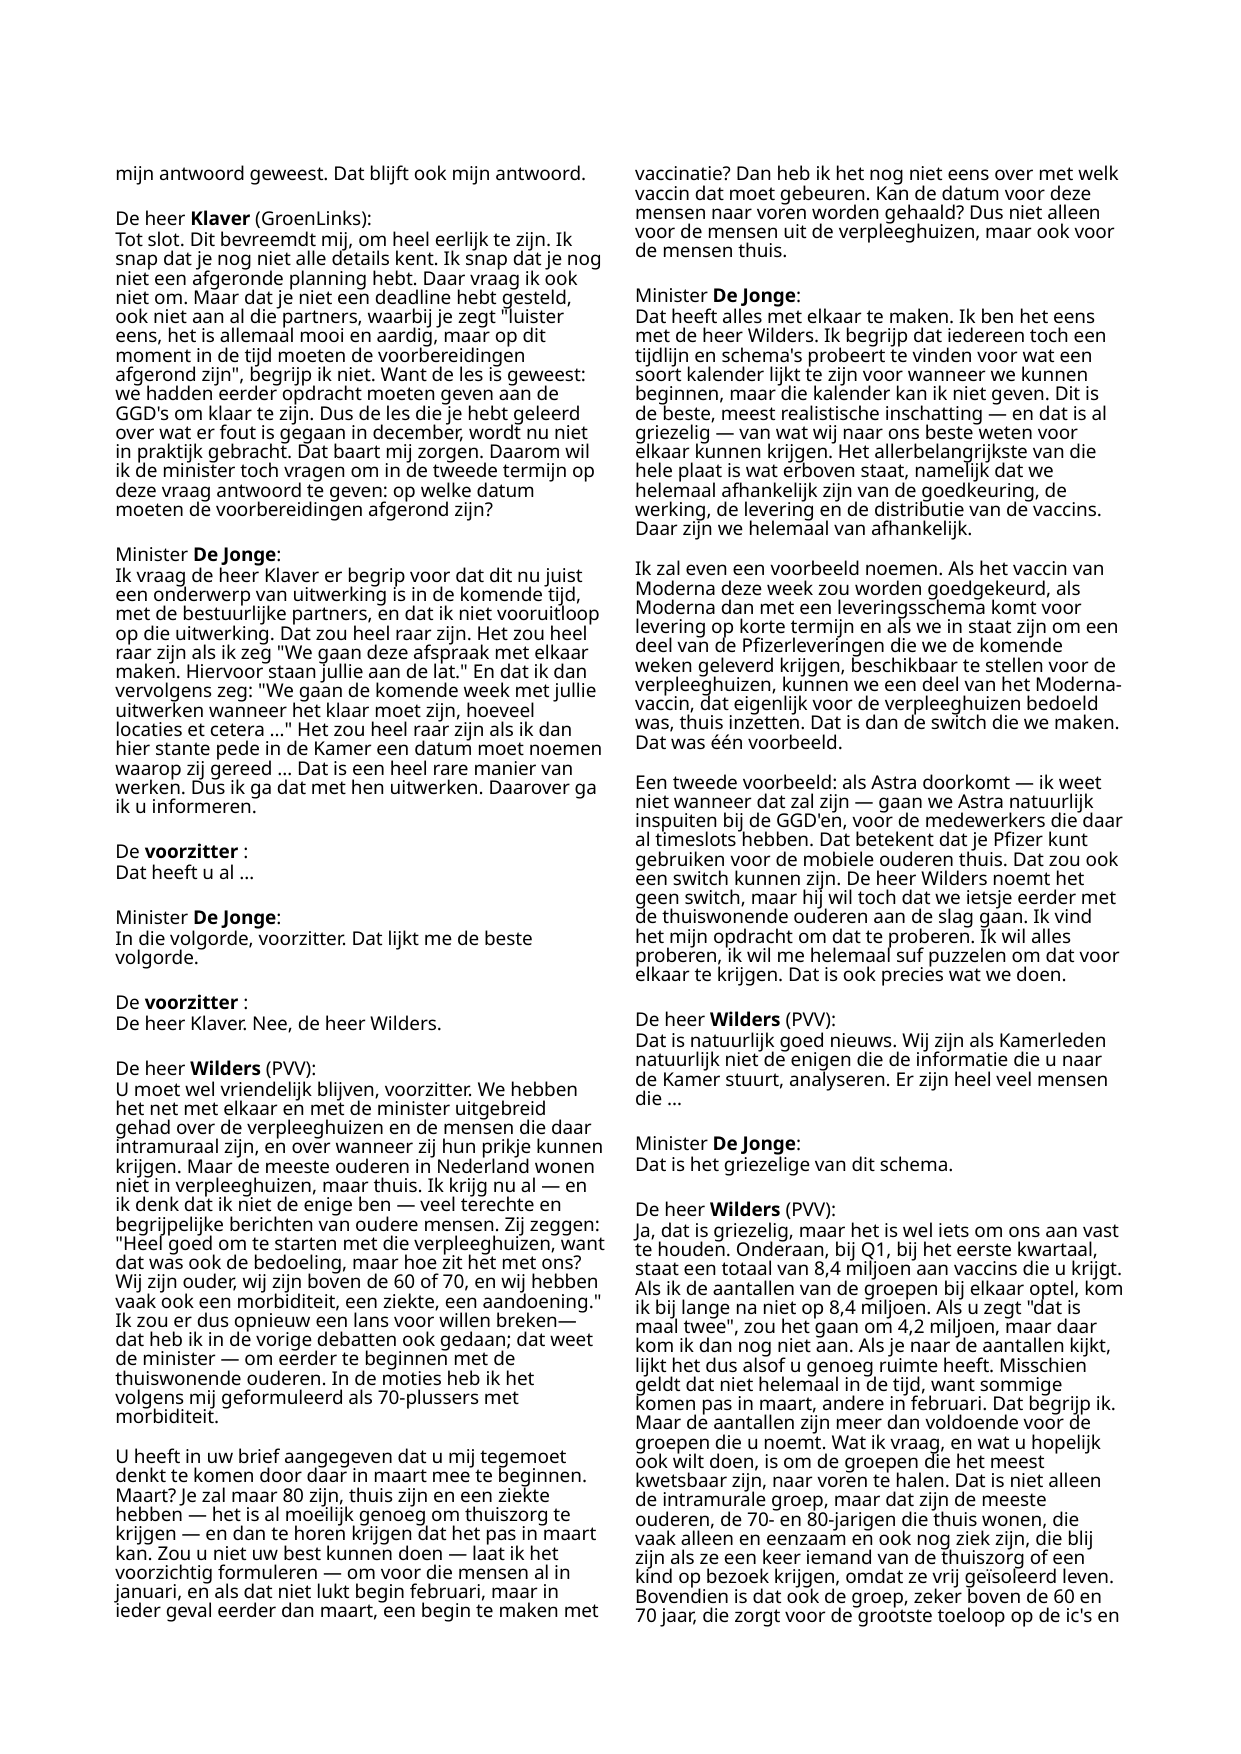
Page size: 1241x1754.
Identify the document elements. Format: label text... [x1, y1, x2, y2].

text Ik zal even een voorbeeld noemen. Als het vaccin van Moderna deze week zou worden goedgekeurd, als Moderna dan met een leveringsschema komt voor levering op korte termijn en als we in staat zijn om een deel van de Pfizerleveringen die we de komende weken geleverd krijgen, beschikbaar te stellen voor de verpleeghuizen, kunnen we een deel van het Moderna-vaccin, dat eigenlijk voor de verpleeghuizen bedoeld was, thuis inzetten. Dat is dan de switch die we maken. Dat was één voorbeeld. [635, 560, 1125, 753]
text De heer Wilders (PVV): [635, 1196, 1125, 1222]
text Minister De Jonge: [115, 904, 605, 930]
text Een tweede voorbeeld: als Astra doorkomt — ik weet niet wanneer dat zal zijn — gaan we Astra natuurlijk inspuiten bij de GGD'en, voor de medewerkers die daar al timeslots hebben. Dat betekent dat je Pfizer kunt gebruiken voor de mobiele ouderen thuis. Dat zou ook een switch kunnen zijn. De heer Wilders noemt het geen switch, maar hij wil toch dat we ietsje eerder met de thuiswonende ouderen aan de slag gaan. Ik vind het mijn opdracht om dat te proberen. Ik wil alles proberen, ik wil me helemaal suf puzzelen om dat voor elkaar te krijgen. Dat is ook precies wat we doen. [635, 774, 1125, 986]
text De heer Klaver (GroenLinks): [115, 205, 605, 231]
text vaccinatie? Dan heb ik het nog niet eens over met welk vaccin dat moet gebeuren. Kan de datum voor deze mensen naar voren worden gehaald? Dus niet alleen voor de mensen uit de verpleeghuizen, maar ook voor de mensen thuis. [635, 165, 1125, 262]
text Dat heeft u al … [115, 864, 605, 883]
text De heer Klaver. Nee, de heer Wilders. [115, 1015, 605, 1034]
text Tot slot. Dit bevreemdt mij, om heel eerlijk te zijn. Ik snap dat je nog niet alle details kent. Ik snap dat je nog niet een afgeronde planning hebt. Daar vraag ik ook niet om. Maar dat je niet een deadline hebt gesteld, ook niet aan al die partners, waarbij je zegt "luister eens, het is allemaal mooi en aardig, maar op dit moment in de tijd moeten de voorbereidingen afgerond zijn", begrijp ik niet. Want de les is geweest: we hadden eerder opdracht moeten geven aan de GGD's om klaar te zijn. Dus de les die je hebt geleerd over wat er fout is gegaan in december, wordt nu niet in praktijk gebracht. Dat baart mij zorgen. Daarom wil ik de minister toch vragen om in de tweede termijn op deze vraag antwoord te geven: op welke datum moeten de voorbereidingen afgerond zijn? [115, 231, 605, 520]
text Minister De Jonge: [635, 1130, 1125, 1156]
text Dat is natuurlijk goed nieuws. Wij zijn als Kamerleden natuurlijk niet de enigen die de informatie die u naar de Kamer stuurt, analyseren. Er zijn heel veel mensen die … [635, 1032, 1125, 1109]
text U moet wel vriendelijk blijven, voorzitter. We hebben het net met elkaar en met de minister uitgebreid gehad over de verpleeghuizen en de mensen die daar intramuraal zijn, en over wanneer zij hun prikje kunnen krijgen. Maar de meeste ouderen in Nederland wonen niet in verpleeghuizen, maar thuis. Ik krijg nu al — en ik denk dat ik niet de enige ben — veel terechte en begrijpelijke berichten van oudere mensen. Zij zeggen: "Heel goed om te starten met die verpleeghuizen, want dat was ook de bedoeling, maar hoe zit het met ons? Wij zijn ouder, wij zijn boven de 60 of 70, en wij hebben vaak ook een morbiditeit, een ziekte, een aandoening." Ik zou er dus opnieuw een lans voor willen breken— dat heb ik in de vorige debatten ook gedaan; dat weet de minister — om eerder te beginnen met de thuiswonende ouderen. In de moties heb ik het volgens mij geformuleerd als 70-plussers met morbiditeit. [115, 1081, 605, 1427]
text Ja, dat is griezelig, maar het is wel iets om ons aan vast te houden. Onderaan, bij Q1, bij het eerste kwartaal, staat een totaal van 8,4 miljoen aan vaccins die u krijgt. Als ik de aantallen van de groepen bij elkaar optel, kom ik bij lange na niet op 8,4 miljoen. Als u zegt "dat is maal twee", zou het gaan om 4,2 miljoen, maar daar kom ik dan nog niet aan. Als je naar de aantallen kijkt, lijkt het dus alsof u genoeg ruimte heeft. Misschien geldt dat niet helemaal in de tijd, want sommige komen pas in maart, andere in februari. Dat begrijp ik. Maar de aantallen zijn meer dan voldoende voor de groepen die u noemt. Wat ik vraag, en wat u hopelijk ook wilt doen, is om de groepen die het meest kwetsbaar zijn, naar voren te halen. Dat is niet alleen de intramurale groep, maar dat zijn de meeste ouderen, de 70- en 80-jarigen die thuis wonen, die vaak alleen en eenzaam en ook nog ziek zijn, die blij zijn als ze een keer iemand van de thuiszorg of een kind op bezoek krijgen, omdat ze vrij geïsoleerd leven. Bovendien is dat ook de groep, zeker boven de 60 en 70 jaar, die zorgt voor de grootste toeloop op de ic's en [635, 1222, 1125, 1626]
text U heeft in uw brief aangegeven dat u mij tegemoet denkt te komen door daar in maart mee te beginnen. Maart? Je zal maar 80 zijn, thuis zijn en een ziekte hebben — het is al moeilijk genoeg om thuiszorg te krijgen — en dan te horen krijgen dat het pas in maart kan. Zou u niet uw best kunnen doen — laat ik het voorzichtig formuleren — om voor die mensen al in januari, en als dat niet lukt begin februari, maar in ieder geval eerder dan maart, een begin te maken met [115, 1448, 605, 1622]
text De voorzitter : [115, 989, 605, 1015]
text De heer Wilders (PVV): [635, 1006, 1125, 1032]
text Minister De Jonge: [635, 282, 1125, 308]
text De voorzitter : [115, 838, 605, 864]
text In die volgorde, voorzitter. Dat lijkt me de beste volgorde. [115, 930, 605, 968]
text Dat heeft alles met elkaar te maken. Ik ben het eens met de heer Wilders. Ik begrijp dat iedereen toch een tijdlijn en schema's probeert te vinden voor wat een soort kalender lijkt te zijn voor wanneer we kunnen beginnen, maar die kalender kan ik niet geven. Dit is de beste, meest realistische inschatting — en dat is al griezelig — van wat wij naar ons beste weten voor elkaar kunnen krijgen. Het allerbelangrijkste van die hele plaat is wat erboven staat, namelijk dat we helemaal afhankelijk zijn van de goedkeuring, de werking, de levering en de distributie van de vaccins. Daar zijn we helemaal van afhankelijk. [635, 308, 1125, 539]
text Ik vraag de heer Klaver er begrip voor dat dit nu juist een onderwerp van uitwerking is in de komende tijd, met de bestuurlijke partners, en dat ik niet vooruitloop op die uitwerking. Dat zou heel raar zijn. Het zou heel raar zijn als ik zeg "We gaan deze afspraak met elkaar maken. Hiervoor staan jullie aan de lat." En dat ik dan vervolgens zeg: "We gaan de komende week met jullie uitwerken wanneer het klaar moet zijn, hoeveel locaties et cetera …" Het zou heel raar zijn als ik dan hier stante pede in de Kamer een datum moet noemen waarop zij gereed … Dat is een heel rare manier van werken. Dus ik ga dat met hen uitwerken. Daarover ga ik u informeren. [115, 567, 605, 817]
text mijn antwoord geweest. Dat blijft ook mijn antwoord. [115, 165, 605, 184]
text Dat is het griezelige van dit schema. [635, 1156, 1125, 1175]
text Minister De Jonge: [115, 541, 605, 567]
text De heer Wilders (PVV): [115, 1055, 605, 1081]
